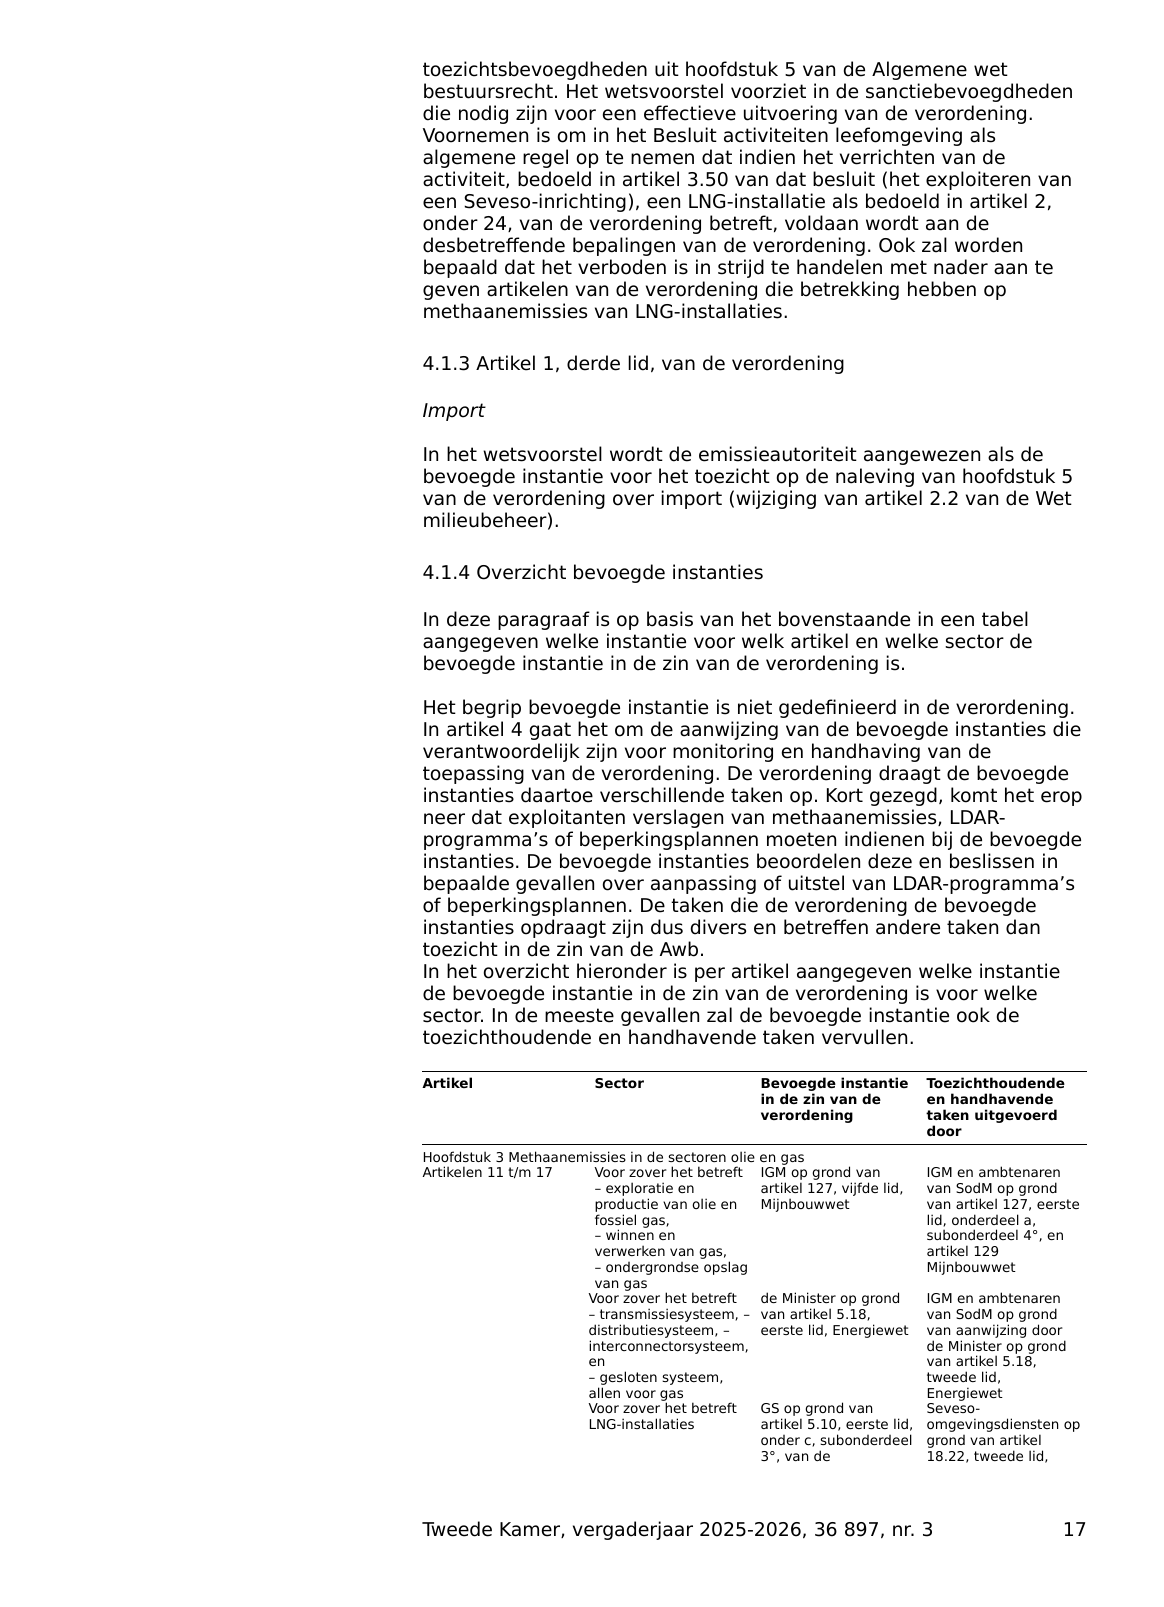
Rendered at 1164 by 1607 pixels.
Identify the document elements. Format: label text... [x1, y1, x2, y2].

table_header Toezichthoudende en handhavende taken uitgevoerd door [921, 1072, 1087, 1144]
table_header Artikel [422, 1072, 588, 1144]
table_cell Voor zover het betreft – transmissiesysteem, – distributiesysteem, – interconnectorsysteem, en – gesloten systeem, allen voor gas [588, 1291, 754, 1401]
table_header Sector [588, 1072, 754, 1144]
text Voornemen is om in het Besluit activiteiten leefomgeving als algemene regel op te nemen dat indien het verrichten van de activiteit, bedoeld in artikel 3.50 van dat besluit (het exploiteren van een Seveso-inrichting), een LNG-installatie als bedoeld in artikel 2, onder 24, van de verordening betreft, voldaan wordt aan de desbetreffende bepalingen van de verordening. Ook zal worden bepaald dat het verboden is in strijd te handelen met nader aan te geven artikelen van de verordening die betrekking hebben op methaanemissies van LNG-installaties. [422, 125, 1087, 323]
table_cell Voor zover het betreft – exploratie en productie van olie en fossiel gas, – winnen en verwerken van gas, – ondergrondse opslag van gas [588, 1165, 754, 1291]
table_cell IGM en ambtenaren van SodM op grond van artikel 127, eerste lid, onderdeel a, subonderdeel 4°, en artikel 129 Mijnbouwwet [921, 1165, 1087, 1291]
table_cell IGM en ambtenaren van SodM op grond van aanwijzing door de Minister op grond van artikel 5.18, tweede lid, Energiewet [921, 1291, 1087, 1401]
table_cell GS op grond van artikel 5.10, eerste lid, onder c, subonderdeel 3°, van de [754, 1401, 921, 1464]
subtitle 4.1.4 Overzicht bevoegde instanties [422, 562, 1087, 584]
subtitle Import [422, 400, 1087, 422]
table_header Bevoegde instantie in de zin van de verordening [754, 1072, 921, 1144]
table_cell Hoofdstuk 3 Methaanemissies in de sectoren olie en gas [422, 1145, 1087, 1165]
table_cell Voor zover het betreft LNG-installaties [588, 1401, 754, 1464]
text Het begrip bevoegde instantie is niet gedefinieerd in de verordening. In artikel 4 gaat het om de aanwijzing van de bevoegde instanties die verantwoordelijk zijn voor monitoring en handhaving van de toepassing van de verordening. De verordening draagt de bevoegde instanties daartoe verschillende taken op. Kort gezegd, komt het erop neer dat exploitanten verslagen van methaanemissies, LDAR-programma’s of beperkingsplannen moeten indienen bij de bevoegde instanties. De bevoegde instanties beoordelen deze en beslissen in bepaalde gevallen over aanpassing of uitstel van LDAR-programma’s of beperkingsplannen. De taken die de verordening de bevoegde instanties opdraagt zijn dus divers en betreffen andere taken dan toezicht in de zin van de Awb. [422, 697, 1087, 961]
table_cell de Minister op grond van artikel 5.18, eerste lid, Energiewet [754, 1291, 921, 1401]
text toezichtsbevoegdheden uit hoofdstuk 5 van de Algemene wet bestuursrecht. Het wetsvoorstel voorziet in de sanctiebevoegdheden die nodig zijn voor een effectieve uitvoering van de verordening. [422, 59, 1087, 125]
subtitle 4.1.3 Artikel 1, derde lid, van de verordening [422, 353, 1087, 375]
table_cell IGM op grond van artikel 127, vijfde lid, Mijnbouwwet [754, 1165, 921, 1291]
table_cell Seveso-omgevingsdiensten op grond van artikel 18.22, tweede lid, [921, 1401, 1087, 1464]
text In het wetsvoorstel wordt de emissieautoriteit aangewezen als de bevoegde instantie voor het toezicht op de naleving van hoofdstuk 5 van de verordening over import (wijziging van artikel 2.2 van de Wet milieubeheer). [422, 444, 1087, 532]
text In het overzicht hieronder is per artikel aangegeven welke instantie de bevoegde instantie in de zin van de verordening is voor welke sector. In de meeste gevallen zal de bevoegde instantie ook de toezichthoudende en handhavende taken vervullen. [422, 961, 1087, 1049]
table_cell Artikelen 11 t/m 17 [422, 1165, 588, 1464]
text In deze paragraaf is op basis van het bovenstaande in een tabel aangegeven welke instantie voor welk artikel en welke sector de bevoegde instantie in de zin van de verordening is. [422, 609, 1087, 675]
